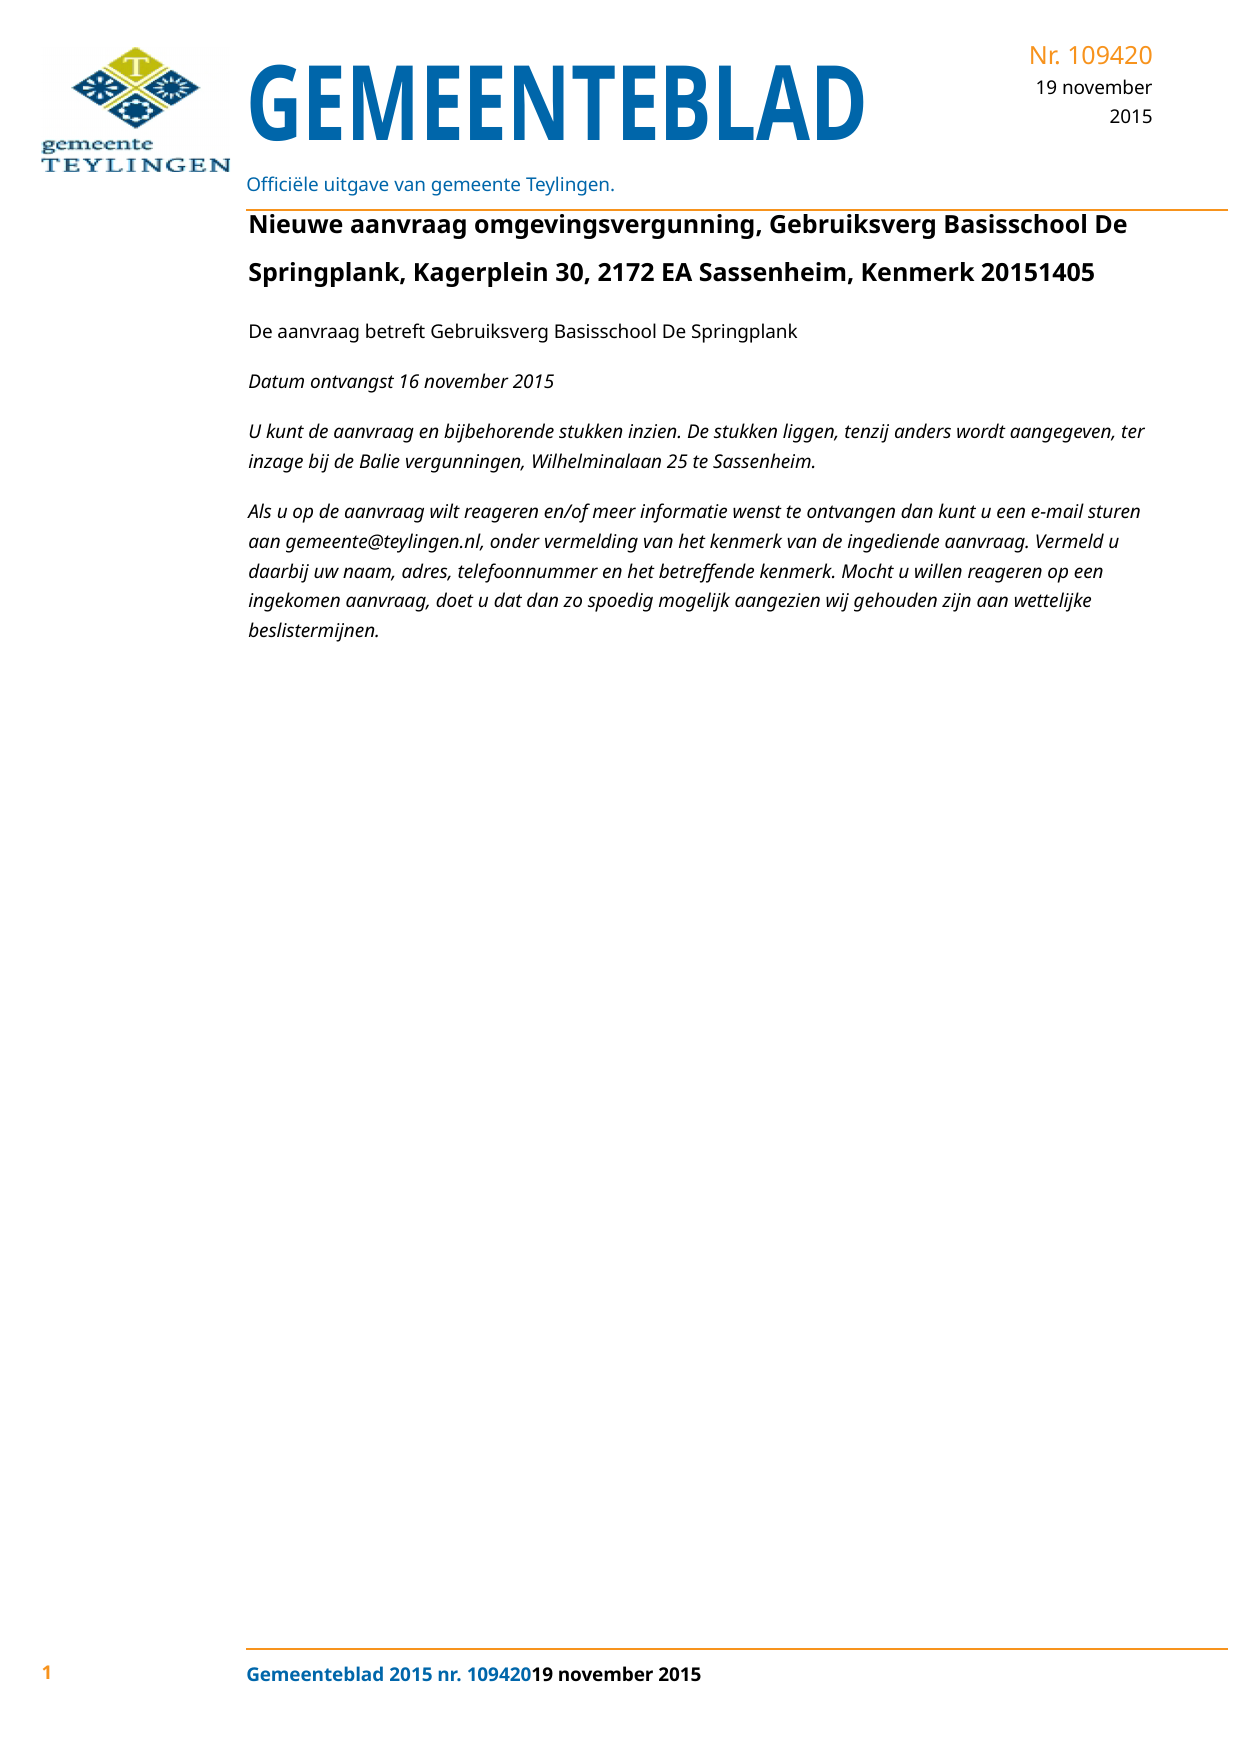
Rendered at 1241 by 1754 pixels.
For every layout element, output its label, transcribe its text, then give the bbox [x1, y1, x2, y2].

text Als u op de aanvraag wilt reageren en/of meer informatie wenst te ontvangen dan kunt u een e-mail sturen aan gemeente@teylingen.nl, onder vermelding van het kenmerk van de ingediende aanvraag. Vermeld u daarbij uw naam, adres, telefoonnummer en het betreffende kenmerk. Mocht u willen reageren op een ingekomen aanvraag, doet u dat dan zo spoedig mogelijk aangezien wij gehouden zijn aan wettelijke beslistermijnen. [248, 499, 1152, 643]
text Nieuwe aanvraag omgevingsvergunning, Gebruiksverg Basisschool De Springplank, Kagerplein 30, 2172 EA Sassenheim, Kenmerk 20151405 [248, 211, 1152, 288]
text De aanvraag betreft Gebruiksverg Basisschool De Springplank [248, 318, 1152, 344]
text Datum ontvangst 16 november 2015 [248, 368, 1152, 394]
picture [41, 47, 231, 172]
text U kunt de aanvraag en bijbehorende stukken inzien. De stukken liggen, tenzij anders wordt aangegeven, ter inzage bij de Balie vergunningen, Wilhelminalaan 25 te Sassenheim. [248, 419, 1152, 474]
